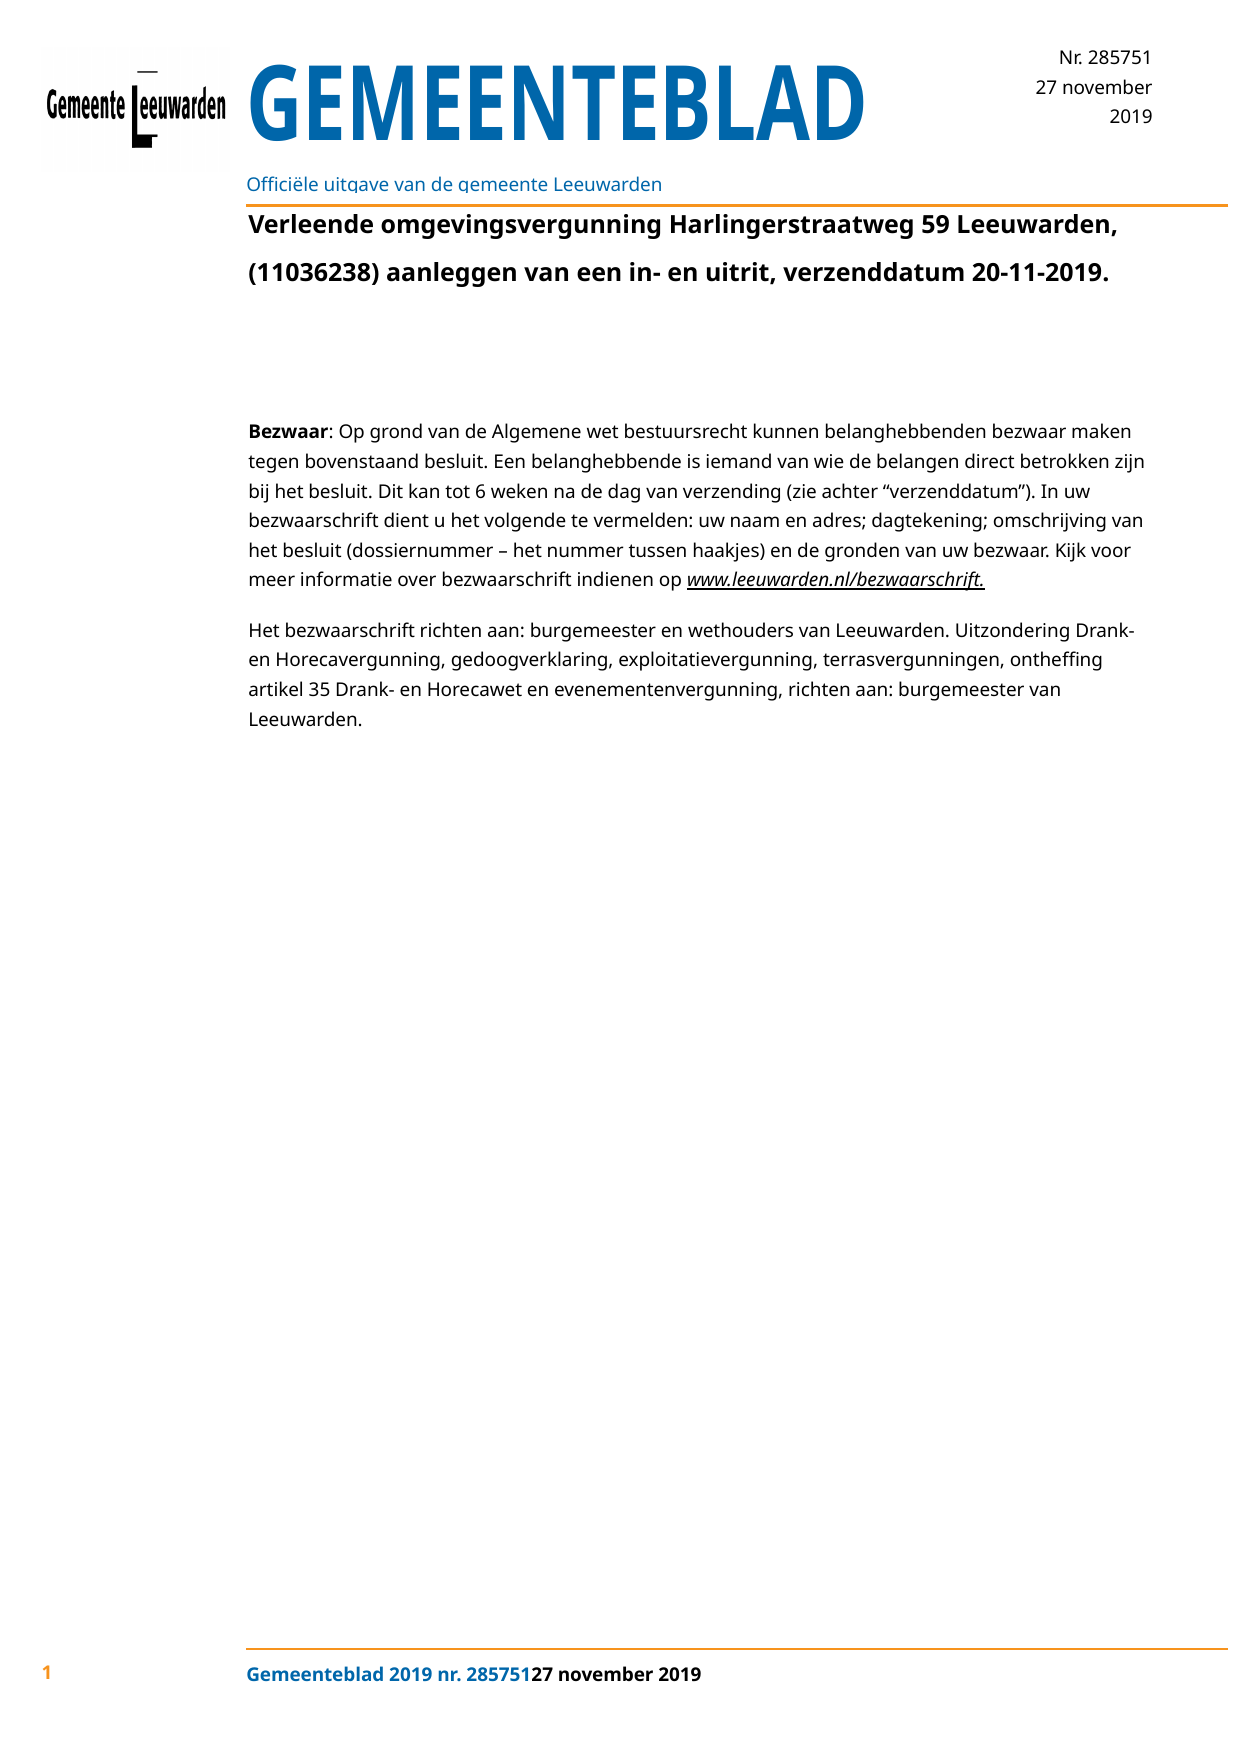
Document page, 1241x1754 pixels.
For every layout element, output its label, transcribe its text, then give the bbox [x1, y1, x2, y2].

text Verleende omgevingsvergunning Harlingerstraatweg 59 Leeuwarden, (11036238) aanleggen van een in- en uitrit, verzenddatum 20-11-2019. [248, 207, 1152, 288]
text Bezwaar: Op grond van de Algemene wet bestuursrecht kunnen belanghebbenden bezwaar maken tegen bovenstaand besluit. Een belanghebbende is iemand van wie de belangen direct betrokken zijn bij het besluit. Dit kan tot 6 weken na de dag van verzending (zie achter “verzenddatum”). In uw bezwaarschrift dient u het volgende te vermelden: uw naam en adres; dagtekening; omschrijving van het besluit (dossiernummer – het nummer tussen haakjes) en de gronden van uw bezwaar. Kijk voor meer informatie over bezwaarschrift indienen op www.leeuwarden.nl/bezwaarschrift. [248, 419, 1152, 592]
text Het bezwaarschrift richten aan: burgemeester en wethouders van Leeuwarden. Uitzondering Drank- en Horecavergunning, gedoogverklaring, exploitatievergunning, terrasvergunningen, ontheffing artikel 35 Drank- en Horecawet en evenementenvergunning, richten aan: burgemeester van Leeuwarden. [248, 617, 1152, 732]
picture [41, 47, 231, 172]
